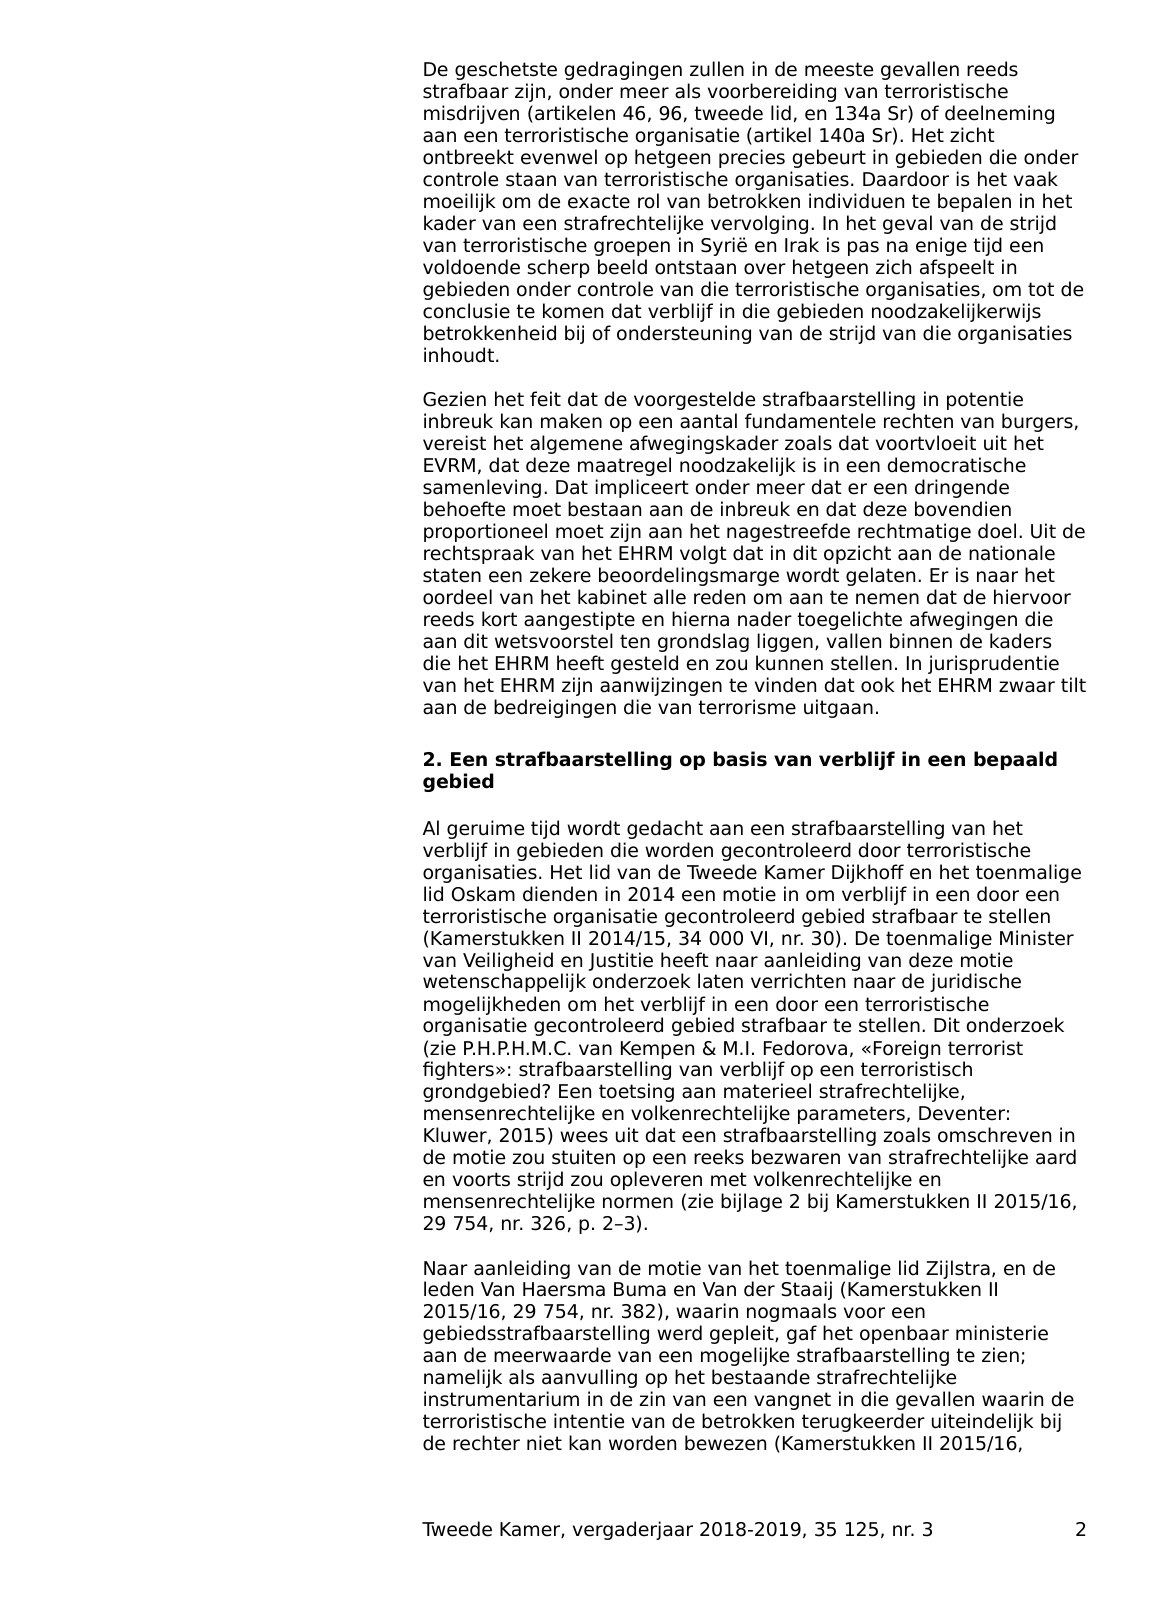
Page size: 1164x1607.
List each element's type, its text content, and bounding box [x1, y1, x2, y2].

text Naar aanleiding van de motie van het toenmalige lid Zijlstra, en de leden Van Haersma Buma en Van der Staaij (Kamerstukken II 2015/16, 29 754, nr. 382), waarin nogmaals voor een gebiedsstrafbaarstelling werd gepleit, gaf het openbaar ministerie aan de meerwaarde van een mogelijke strafbaarstelling te zien; namelijk als aanvulling op het bestaande strafrechtelijke instrumentarium in de zin van een vangnet in die gevallen waarin de terroristische intentie van de betrokken terugkeerder uiteindelijk bij de rechter niet kan worden bewezen (Kamerstukken II 2015/16, [422, 1257, 1087, 1455]
text Al geruime tijd wordt gedacht aan een strafbaarstelling van het verblijf in gebieden die worden gecontroleerd door terroristische organisaties. Het lid van de Tweede Kamer Dijkhoff en het toenmalige lid Oskam dienden in 2014 een motie in om verblijf in een door een terroristische organisatie gecontroleerd gebied strafbaar te stellen (Kamerstukken II 2014/15, 34 000 VI, nr. 30). De toenmalige Minister van Veiligheid en Justitie heeft naar aanleiding van deze motie wetenschappelijk onderzoek laten verrichten naar de juridische mogelijkheden om het verblijf in een door een terroristische organisatie gecontroleerd gebied strafbaar te stellen. Dit onderzoek (zie P.H.P.H.M.C. van Kempen & M.I. Fedorova, «Foreign terrorist fighters»: strafbaarstelling van verblijf op een terroristisch grondgebied? Een toetsing aan materieel strafrechtelijke, mensenrechtelijke en volkenrechtelijke parameters, Deventer: Kluwer, 2015) wees uit dat een strafbaarstelling zoals omschreven in de motie zou stuiten op een reeks bezwaren van strafrechtelijke aard en voorts strijd zou opleveren met volkenrechtelijke en mensenrechtelijke normen (zie bijlage 2 bij Kamerstukken II 2015/16, 29 754, nr. 326, p. 2–3). [422, 818, 1087, 1235]
text De geschetste gedragingen zullen in de meeste gevallen reeds strafbaar zijn, onder meer als voorbereiding van terroristische misdrijven (artikelen 46, 96, tweede lid, en 134a Sr) of deelneming aan een terroristische organisatie (artikel 140a Sr). Het zicht ontbreekt evenwel op hetgeen precies gebeurt in gebieden die onder controle staan van terroristische organisaties. Daardoor is het vaak moeilijk om de exacte rol van betrokken individuen te bepalen in het kader van een strafrechtelijke vervolging. In het geval van de strijd van terroristische groepen in Syrië en Irak is pas na enige tijd een voldoende scherp beeld ontstaan over hetgeen zich afspeelt in gebieden onder controle van die terroristische organisaties, om tot de conclusie te komen dat verblijf in die gebieden noodzakelijkerwijs betrokkenheid bij of ondersteuning van de strijd van die organisaties inhoudt. [422, 59, 1087, 367]
text Gezien het feit dat de voorgestelde strafbaarstelling in potentie inbreuk kan maken op een aantal fundamentele rechten van burgers, vereist het algemene afwegingskader zoals dat voortvloeit uit het EVRM, dat deze maatregel noodzakelijk is in een democratische samenleving. Dat impliceert onder meer dat er een dringende behoefte moet bestaan aan de inbreuk en dat deze bovendien proportioneel moet zijn aan het nagestreefde rechtmatige doel. Uit de rechtspraak van het EHRM volgt dat in dit opzicht aan de nationale staten een zekere beoordelingsmarge wordt gelaten. Er is naar het oordeel van het kabinet alle reden om aan te nemen dat de hiervoor reeds kort aangestipte en hierna nader toegelichte afwegingen die aan dit wetsvoorstel ten grondslag liggen, vallen binnen de kaders die het EHRM heeft gesteld en zou kunnen stellen. In jurisprudentie van het EHRM zijn aanwijzingen te vinden dat ook het EHRM zwaar tilt aan de bedreigingen die van terrorisme uitgaan. [422, 389, 1087, 719]
subtitle 2. Een strafbaarstelling op basis van verblijf in een bepaald gebied [422, 749, 1087, 793]
